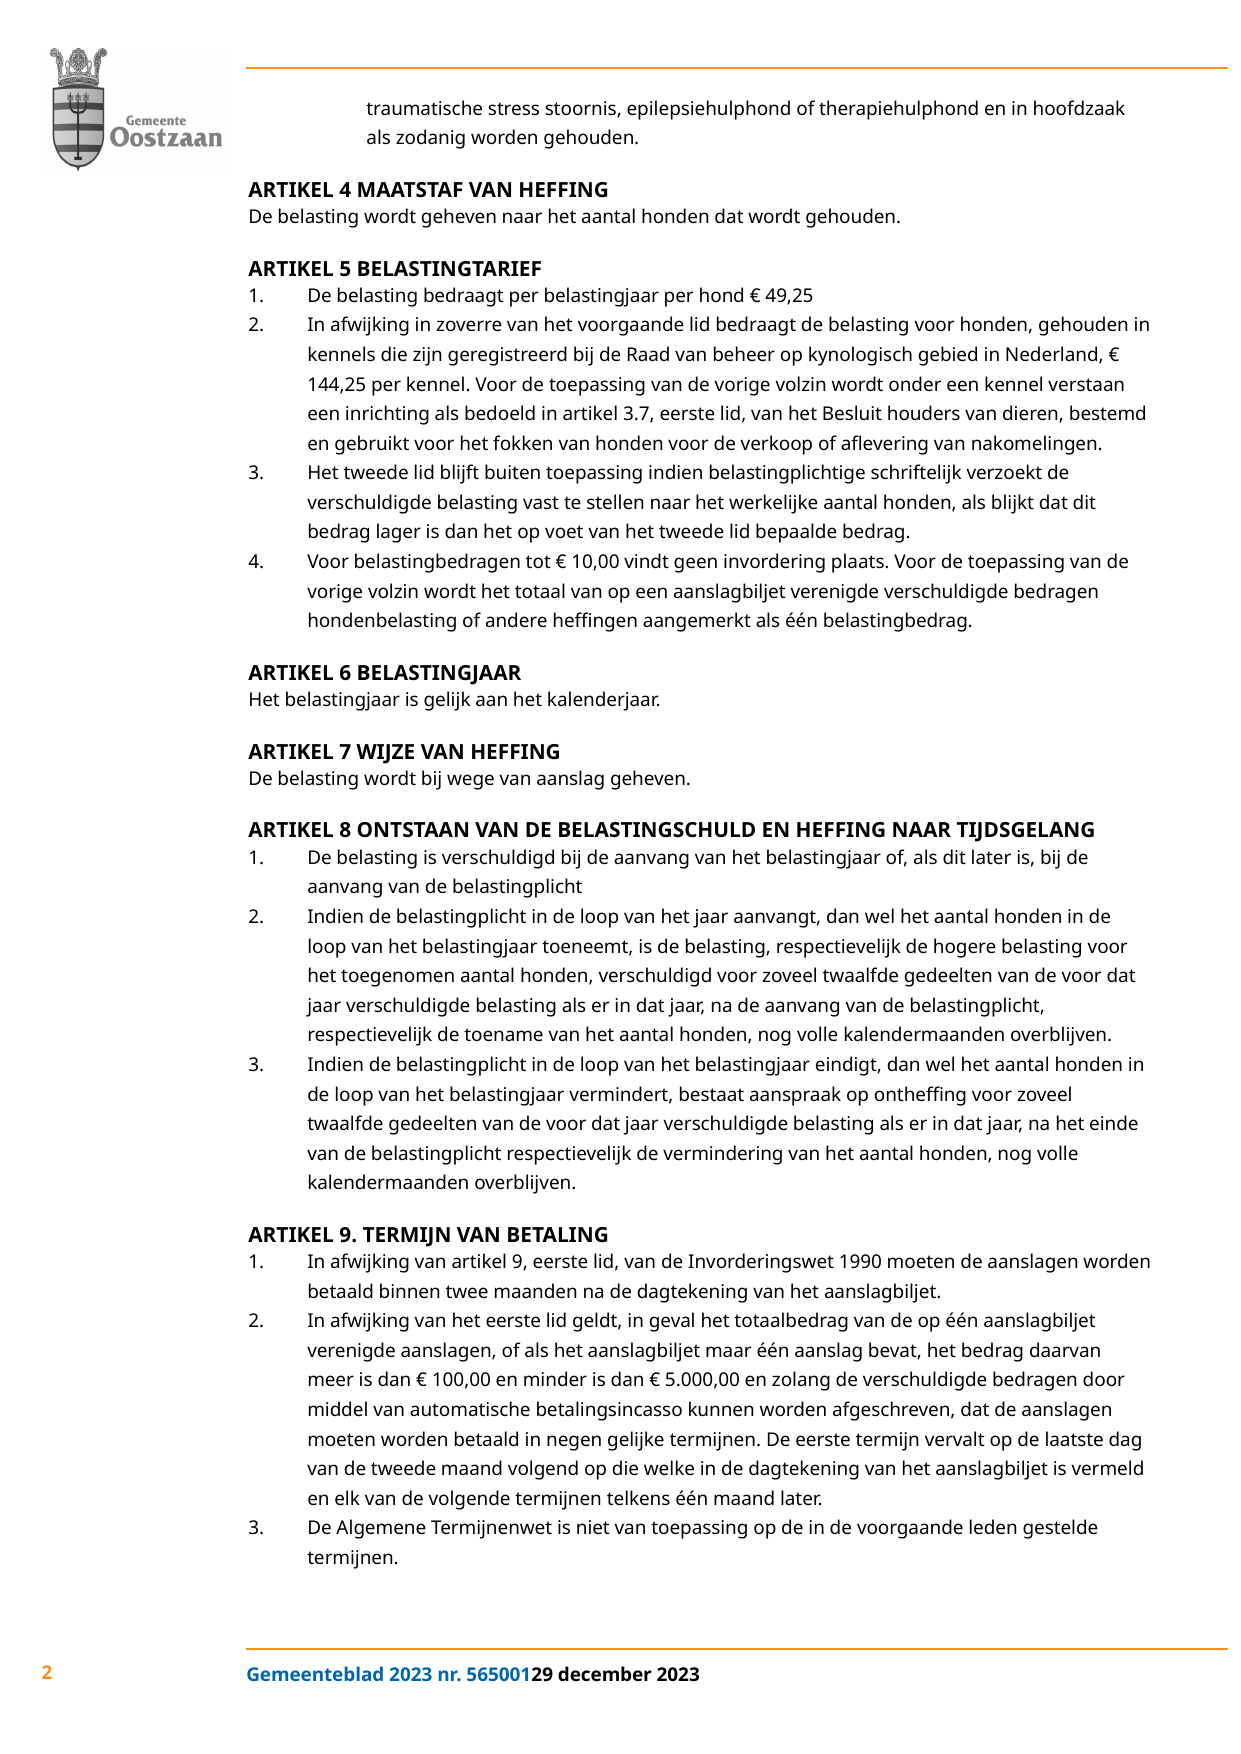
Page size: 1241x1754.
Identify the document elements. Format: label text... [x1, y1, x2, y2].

list In afwijking van artikel 9, eerste lid, van de Invorderingswet 1990 moeten de aanslagen worden betaald binnen twee maanden na de dagtekening van het aanslagbiljet. [248, 1248, 1152, 1304]
text ARTIKEL 9. TERMIJN VAN BETALING [248, 1220, 1152, 1248]
text ARTIKEL 8 ONTSTAAN VAN DE BELASTINGSCHULD EN HEFFING NAAR TIJDSGELANG [248, 816, 1152, 844]
list traumatische stress stoornis, epilepsiehulphond of therapiehulphond en in hoofdzaak als zodanig worden gehouden. [307, 95, 1152, 150]
text De belasting wordt bij wege van aanslag geheven. [248, 765, 1152, 791]
list De belasting bedraagt per belastingjaar per hond € 49,25 [248, 282, 1152, 308]
text ARTIKEL 7 WIJZE VAN HEFFING [248, 737, 1152, 765]
list Indien de belastingplicht in de loop van het belastingjaar eindigt, dan wel het aantal honden in de loop van het belastingjaar vermindert, bestaat aanspraak op ontheffing voor zoveel twaalfde gedeelten van de voor dat jaar verschuldigde belasting als er in dat jaar, na het einde van de belastingplicht respectievelijk de vermindering van het aantal honden, nog volle kalendermaanden overblijven. [248, 1051, 1152, 1195]
picture [41, 47, 231, 172]
text ARTIKEL 5 BELASTINGTARIEF [248, 254, 1152, 282]
text De belasting wordt geheven naar het aantal honden dat wordt gehouden. [248, 203, 1152, 229]
list Voor belastingbedragen tot € 10,00 vindt geen invordering plaats. Voor de toepassing van de vorige volzin wordt het totaal van op een aanslagbiljet verenigde verschuldigde bedragen hondenbelasting of andere heffingen aangemerkt als één belastingbedrag. [248, 548, 1152, 633]
text Het belastingjaar is gelijk aan het kalenderjaar. [248, 686, 1152, 712]
list Het tweede lid blijft buiten toepassing indien belastingplichtige schriftelijk verzoekt de verschuldigde belasting vast te stellen naar het werkelijke aantal honden, als blijkt dat dit bedrag lager is dan het op voet van het tweede lid bepaalde bedrag. [248, 459, 1152, 544]
list In afwijking in zoverre van het voorgaande lid bedraagt de belasting voor honden, gehouden in kennels die zijn geregistreerd bij de Raad van beheer op kynologisch gebied in Nederland, € 144,25 per kennel. Voor de toepassing van de vorige volzin wordt onder een kennel verstaan een inrichting als bedoeld in artikel 3.7, eerste lid, van het Besluit houders van dieren, bestemd en gebruikt voor het fokken van honden voor de verkoop of aflevering van nakomelingen. [248, 312, 1152, 456]
list In afwijking van het eerste lid geldt, in geval het totaalbedrag van de op één aanslagbiljet verenigde aanslagen, of als het aanslagbiljet maar één aanslag bevat, het bedrag daarvan meer is dan € 100,00 en minder is dan € 5.000,00 en zolang de verschuldigde bedragen door middel van automatische betalingsincasso kunnen worden afgeschreven, dat de aanslagen moeten worden betaald in negen gelijke termijnen. De eerste termijn vervalt op de laatste dag van de tweede maand volgend op die welke in de dagtekening van het aanslagbiljet is vermeld en elk van de volgende termijnen telkens één maand later. [248, 1307, 1152, 1511]
list Indien de belastingplicht in de loop van het jaar aanvangt, dan wel het aantal honden in de loop van het belastingjaar toeneemt, is de belasting, respectievelijk de hogere belasting voor het toegenomen aantal honden, verschuldigd voor zoveel twaalfde gedeelten van de voor dat jaar verschuldigde belasting als er in dat jaar, na de aanvang van de belastingplicht, respectievelijk de toename van het aantal honden, nog volle kalendermaanden overblijven. [248, 903, 1152, 1047]
list De belasting is verschuldigd bij de aanvang van het belastingjaar of, als dit later is, bij de aanvang van de belastingplicht [248, 844, 1152, 899]
list De Algemene Termijnenwet is niet van toepassing op de in de voorgaande leden gestelde termijnen. [248, 1514, 1152, 1570]
text ARTIKEL 4 MAATSTAF VAN HEFFING [248, 175, 1152, 203]
text ARTIKEL 6 BELASTINGJAAR [248, 658, 1152, 686]
